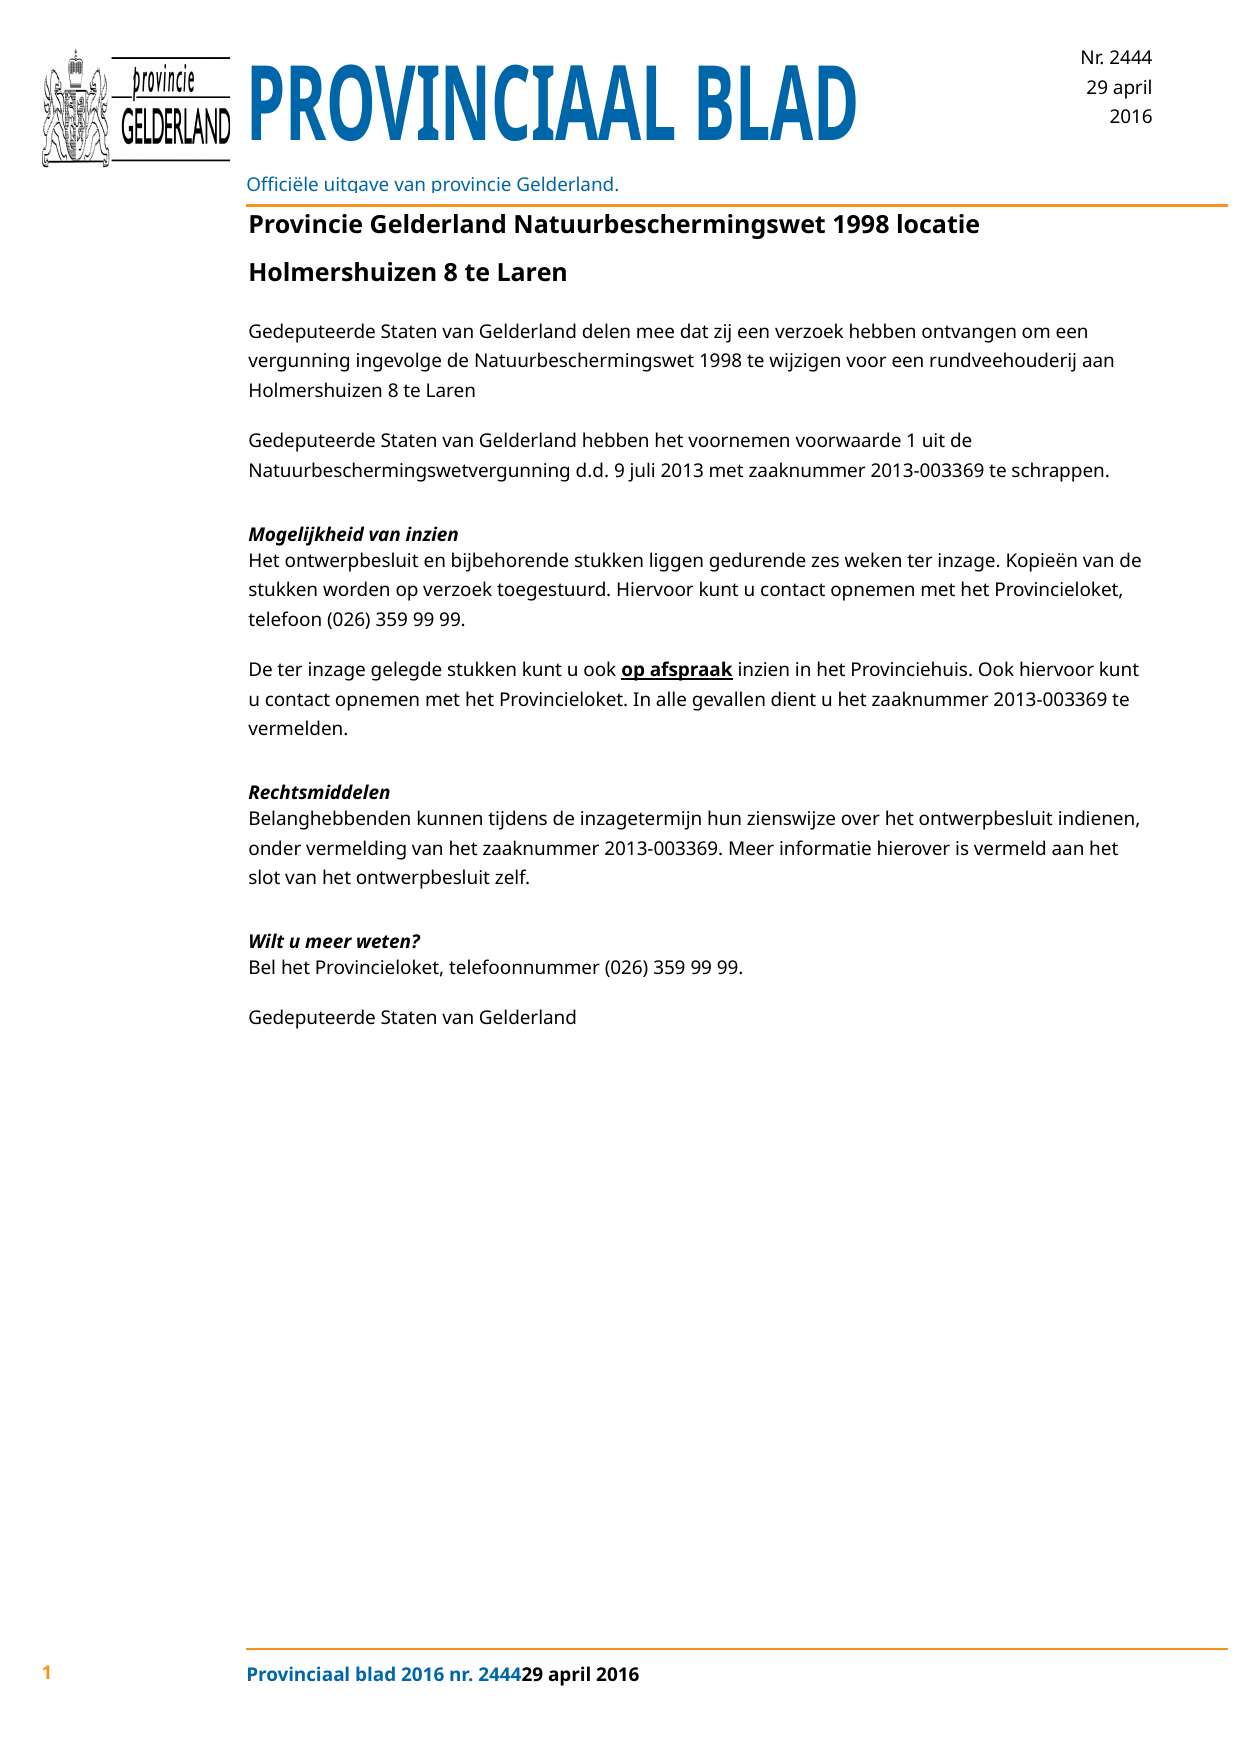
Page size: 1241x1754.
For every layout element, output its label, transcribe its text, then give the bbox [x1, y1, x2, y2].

text Gedeputeerde Staten van Gelderland delen mee dat zij een verzoek hebben ontvangen om een vergunning ingevolge de Natuurbeschermingswet 1998 te wijzigen voor een rundveehouderij aan Holmershuizen 8 te Laren [248, 318, 1152, 403]
text Wilt u meer weten? [248, 928, 1152, 954]
text Gedeputeerde Staten van Gelderland [248, 1004, 1152, 1030]
text De ter inzage gelegde stukken kunt u ook op afspraak inzien in het Provinciehuis. Ook hiervoor kunt u contact opnemen met het Provincieloket. In alle gevallen dient u het zaaknummer 2013-003369 te vermelden. [248, 656, 1152, 741]
text Mogelijkheid van inzien [248, 521, 1152, 547]
text Gedeputeerde Staten van Gelderland hebben het voornemen voorwaarde 1 uit de Natuurbeschermingswetvergunning d.d. 9 juli 2013 met zaaknummer 2013-003369 te schrappen. [248, 427, 1152, 483]
text Het ontwerpbesluit en bijbehorende stukken liggen gedurende zes weken ter inzage. Kopieën van de stukken worden op verzoek toegestuurd. Hiervoor kunt u contact opnemen met het Provincieloket, telefoon (026) 359 99 99. [248, 547, 1152, 632]
text Provincie Gelderland Natuurbeschermingswet 1998 locatie Holmershuizen 8 te Laren [248, 207, 1152, 288]
text Belanghebbenden kunnen tijdens de inzagetermijn hun zienswijze over het ontwerpbesluit indienen, onder vermelding van het zaaknummer 2013-003369. Meer informatie hierover is vermeld aan het slot van het ontwerpbesluit zelf. [248, 805, 1152, 890]
text Bel het Provincieloket, telefoonnummer (026) 359 99 99. [248, 954, 1152, 980]
text Rechtsmiddelen [248, 779, 1152, 805]
picture [41, 47, 231, 172]
